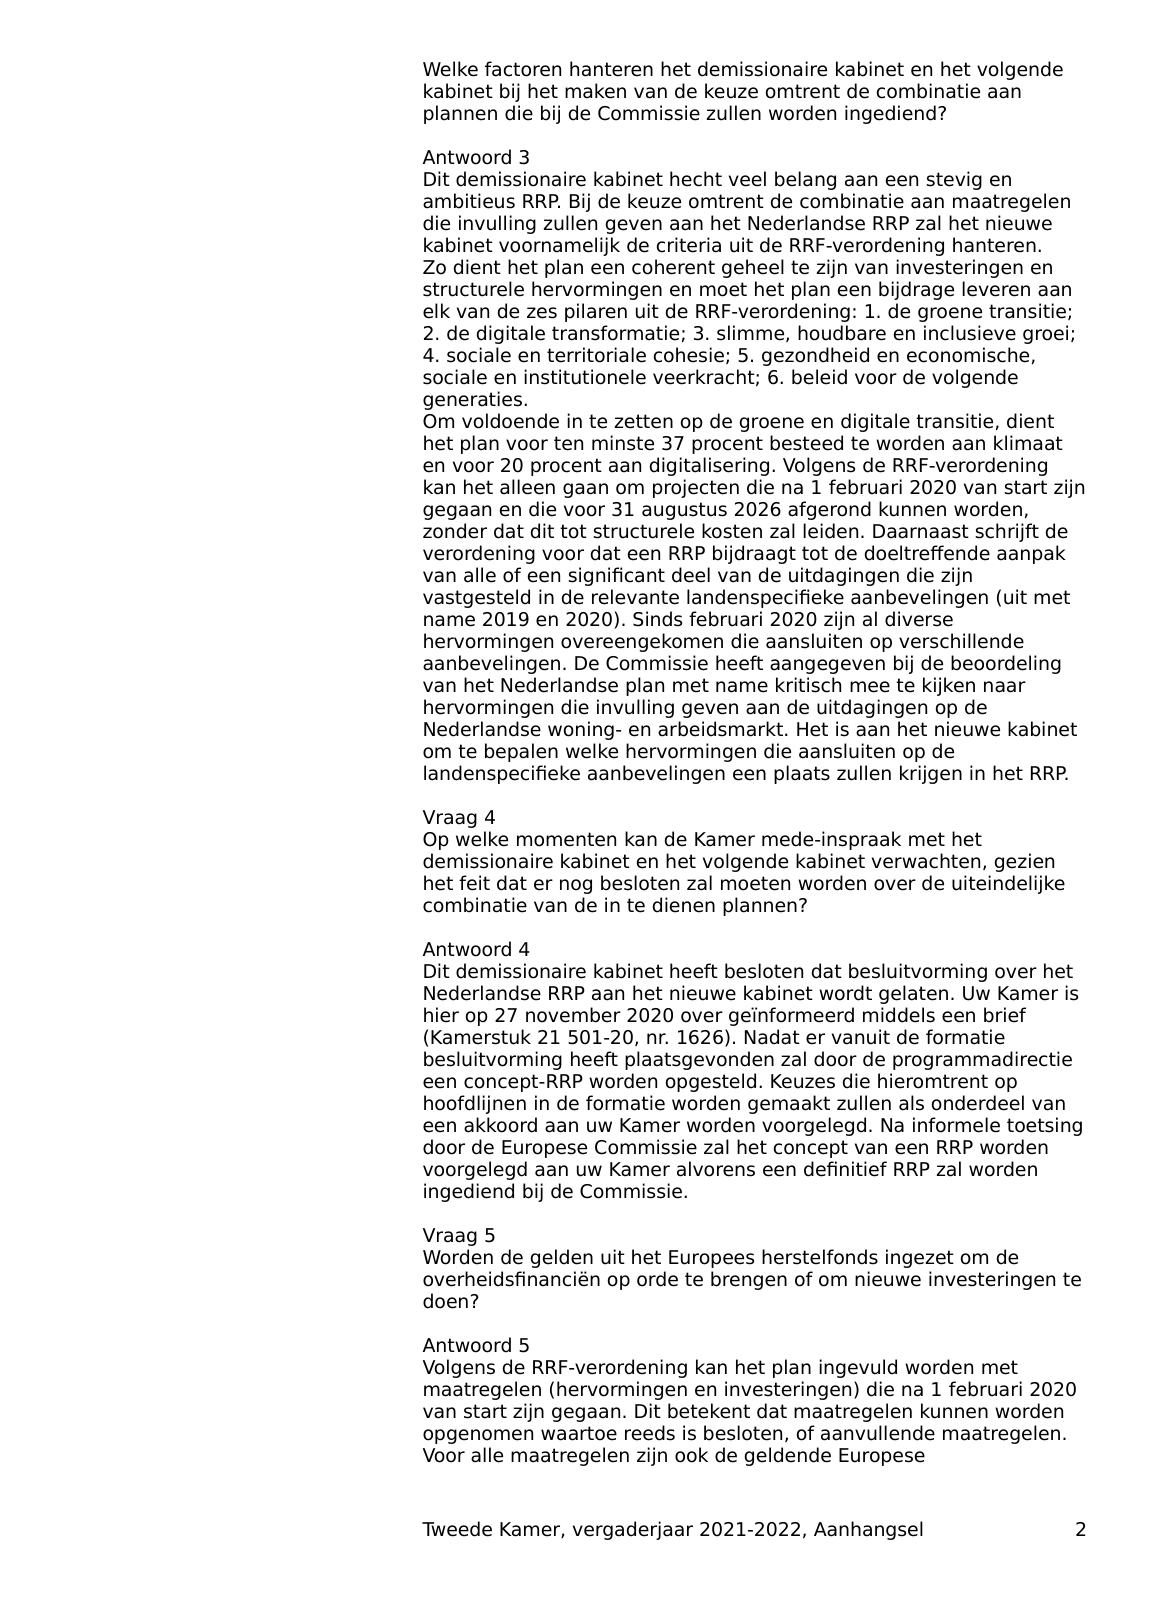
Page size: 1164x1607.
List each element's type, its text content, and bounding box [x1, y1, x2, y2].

text Welke factoren hanteren het demissionaire kabinet en het volgende kabinet bij het maken van de keuze omtrent de combinatie aan plannen die bij de Commissie zullen worden ingediend? [422, 59, 1087, 125]
text Antwoord 3 [422, 147, 1087, 169]
text Om voldoende in te zetten op de groene en digitale transitie, dient het plan voor ten minste 37 procent besteed te worden aan klimaat en voor 20 procent aan digitalisering. Volgens de RRF-verordening kan het alleen gaan om projecten die na 1 februari 2020 van start zijn gegaan en die voor 31 augustus 2026 afgerond kunnen worden, zonder dat dit tot structurele kosten zal leiden. Daarnaast schrijft de verordening voor dat een RRP bijdraagt tot de doeltreffende aanpak van alle of een significant deel van de uitdagingen die zijn vastgesteld in de relevante landenspecifieke aanbevelingen (uit met name 2019 en 2020). Sinds februari 2020 zijn al diverse hervormingen overeengekomen die aansluiten op verschillende aanbevelingen. De Commissie heeft aangegeven bij de beoordeling van het Nederlandse plan met name kritisch mee te kijken naar hervormingen die invulling geven aan de uitdagingen op de Nederlandse woning- en arbeidsmarkt. Het is aan het nieuwe kabinet om te bepalen welke hervormingen die aansluiten op de landenspecifieke aanbevelingen een plaats zullen krijgen in het RRP. [422, 411, 1087, 784]
text Zo dient het plan een coherent geheel te zijn van investeringen en structurele hervormingen en moet het plan een bijdrage leveren aan elk van de zes pilaren uit de RRF-verordening: 1. de groene transitie; 2. de digitale transformatie; 3. slimme, houdbare en inclusieve groei; 4. sociale en territoriale cohesie; 5. gezondheid en economische, sociale en institutionele veerkracht; 6. beleid voor de volgende generaties. [422, 257, 1087, 411]
text Antwoord 4 [422, 939, 1087, 961]
text Worden de gelden uit het Europees herstelfonds ingezet om de overheidsfinanciën op orde te brengen of om nieuwe investeringen te doen? [422, 1247, 1087, 1313]
text Dit demissionaire kabinet hecht veel belang aan een stevig en ambitieus RRP. Bij de keuze omtrent de combinatie aan maatregelen die invulling zullen geven aan het Nederlandse RRP zal het nieuwe kabinet voornamelijk de criteria uit de RRF-verordening hanteren. [422, 169, 1087, 257]
text Vraag 5 [422, 1225, 1087, 1247]
text Op welke momenten kan de Kamer mede-inspraak met het demissionaire kabinet en het volgende kabinet verwachten, gezien het feit dat er nog besloten zal moeten worden over de uiteindelijke combinatie van de in te dienen plannen? [422, 829, 1087, 917]
text Antwoord 5 [422, 1335, 1087, 1357]
text Vraag 4 [422, 807, 1087, 829]
text Volgens de RRF-verordening kan het plan ingevuld worden met maatregelen (hervormingen en investeringen) die na 1 februari 2020 van start zijn gegaan. Dit betekent dat maatregelen kunnen worden opgenomen waartoe reeds is besloten, of aanvullende maatregelen. Voor alle maatregelen zijn ook de geldende Europese [422, 1357, 1087, 1467]
text Dit demissionaire kabinet heeft besloten dat besluitvorming over het Nederlandse RRP aan het nieuwe kabinet wordt gelaten. Uw Kamer is hier op 27 november 2020 over geïnformeerd middels een brief (Kamerstuk 21 501-20, nr. 1626). Nadat er vanuit de formatie besluitvorming heeft plaatsgevonden zal door de programmadirectie een concept-RRP worden opgesteld. Keuzes die hieromtrent op hoofdlijnen in de formatie worden gemaakt zullen als onderdeel van een akkoord aan uw Kamer worden voorgelegd. Na informele toetsing door de Europese Commissie zal het concept van een RRP worden voorgelegd aan uw Kamer alvorens een definitief RRP zal worden ingediend bij de Commissie. [422, 961, 1087, 1203]
